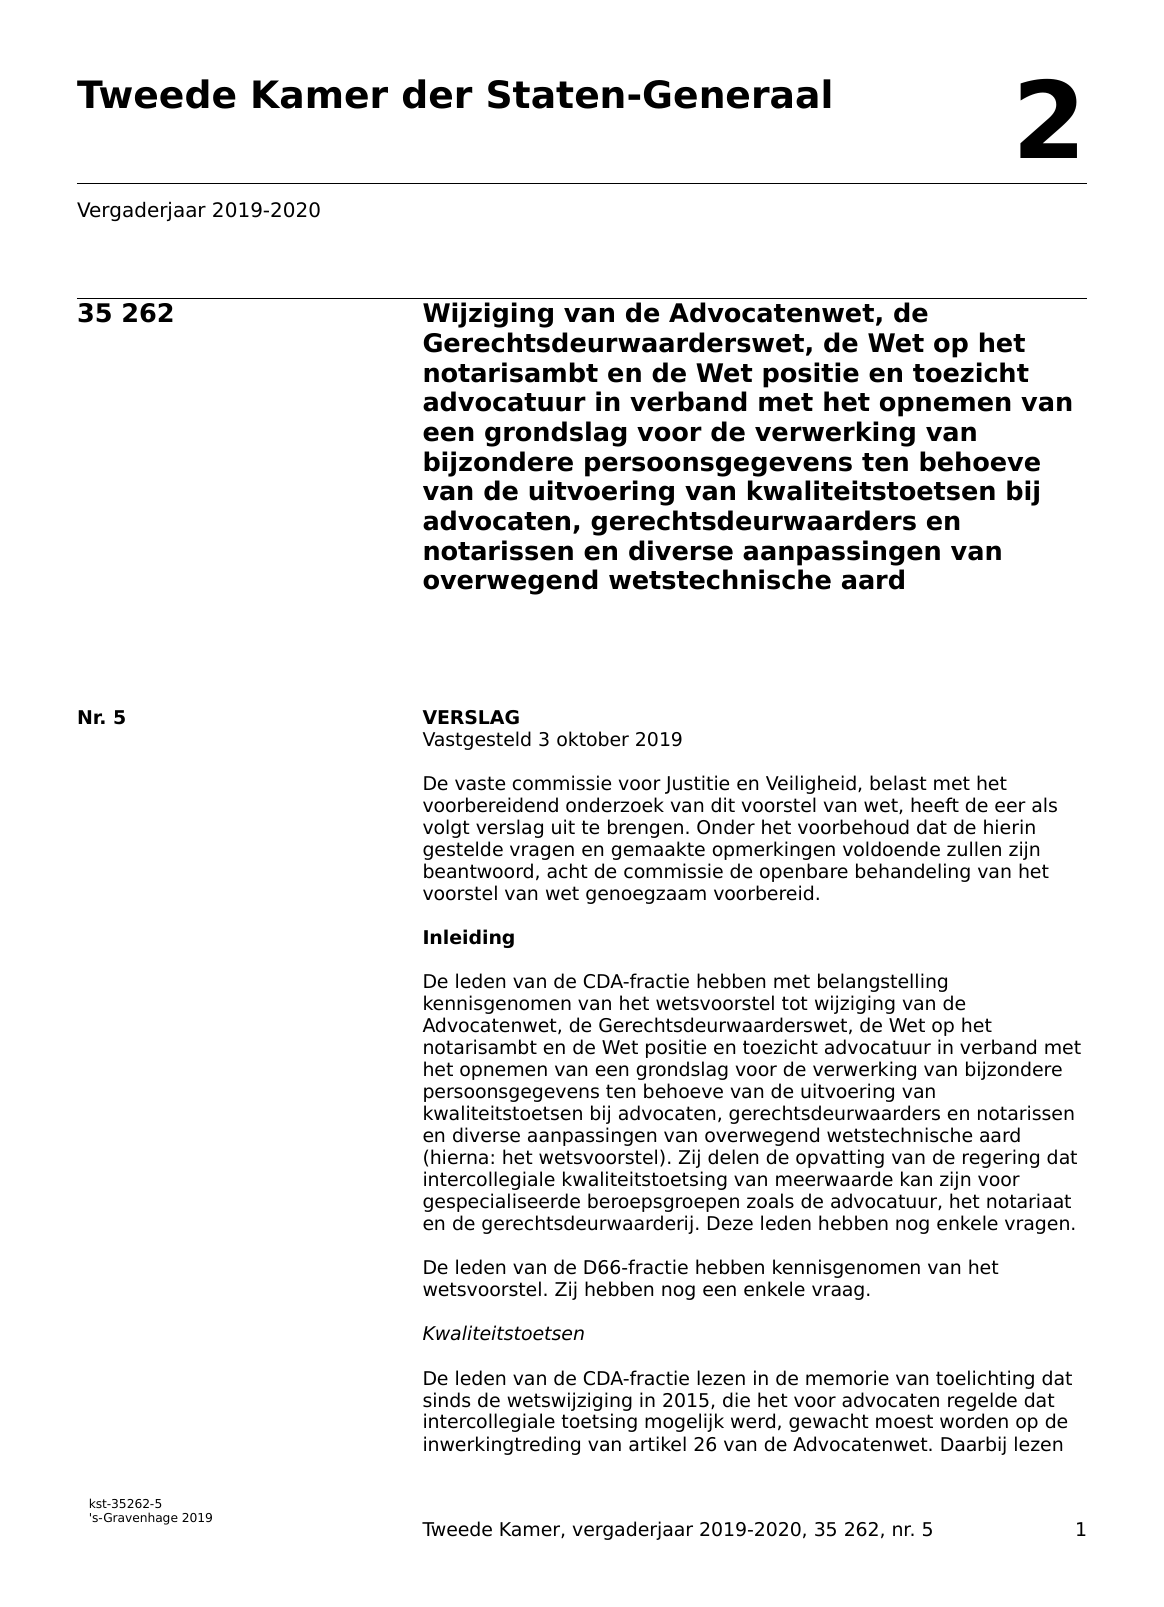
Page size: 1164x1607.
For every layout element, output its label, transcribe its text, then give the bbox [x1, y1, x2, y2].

subtitle Nr. 5 VERSLAG [77, 707, 1087, 729]
text Vastgesteld 3 oktober 2019 [422, 729, 1087, 751]
subtitle Kwaliteitstoetsen [422, 1323, 1087, 1345]
table_cell Vergaderjaar 2019-2020 [77, 184, 1087, 298]
text De leden van de D66-fractie hebben kennisgenomen van het wetsvoorstel. Zij hebben nog een enkele vraag. [422, 1257, 1087, 1301]
text kst-35262-5 [88, 1497, 323, 1511]
table_header 2 [886, 59, 1087, 183]
subtitle Inleiding [422, 927, 1087, 949]
subtitle 35 262 Wijziging van de Advocatenwet, de Gerechtsdeurwaarderswet, de Wet op het notarisambt en de Wet positie en toezicht advocatuur in verband met het opnemen van een grondslag voor de verwerking van bijzondere persoonsgegevens ten behoeve van de uitvoering van kwaliteitstoetsen bij advocaten, gerechtsdeurwaarders en notarissen en diverse aanpassingen van overwegend wetstechnische aard [77, 299, 1087, 596]
text De vaste commissie voor Justitie en Veiligheid, belast met het voorbereidend onderzoek van dit voorstel van wet, heeft de eer als volgt verslag uit te brengen. Onder het voorbehoud dat de hierin gestelde vragen en gemaakte opmerkingen voldoende zullen zijn beantwoord, acht de commissie de openbare behandeling van het voorstel van wet genoegzaam voorbereid. [422, 773, 1087, 905]
table_header Tweede Kamer der Staten-Generaal [77, 59, 886, 183]
text 's-Gravenhage 2019 [88, 1511, 323, 1525]
text De leden van de CDA-fractie hebben met belangstelling kennisgenomen van het wetsvoorstel tot wijziging van de Advocatenwet, de Gerechtsdeurwaarderswet, de Wet op het notarisambt en de Wet positie en toezicht advocatuur in verband met het opnemen van een grondslag voor de verwerking van bijzondere persoonsgegevens ten behoeve van de uitvoering van kwaliteitstoetsen bij advocaten, gerechtsdeurwaarders en notarissen en diverse aanpassingen van overwegend wetstechnische aard (hierna: het wetsvoorstel). Zij delen de opvatting van de regering dat intercollegiale kwaliteitstoetsing van meerwaarde kan zijn voor gespecialiseerde beroepsgroepen zoals de advocatuur, het notariaat en de gerechtsdeurwaarderij. Deze leden hebben nog enkele vragen. [422, 971, 1087, 1235]
text De leden van de CDA-fractie lezen in de memorie van toelichting dat sinds de wetswijziging in 2015, die het voor advocaten regelde dat intercollegiale toetsing mogelijk werd, gewacht moest worden op de inwerkingtreding van artikel 26 van de Advocatenwet. Daarbij lezen [422, 1367, 1087, 1455]
